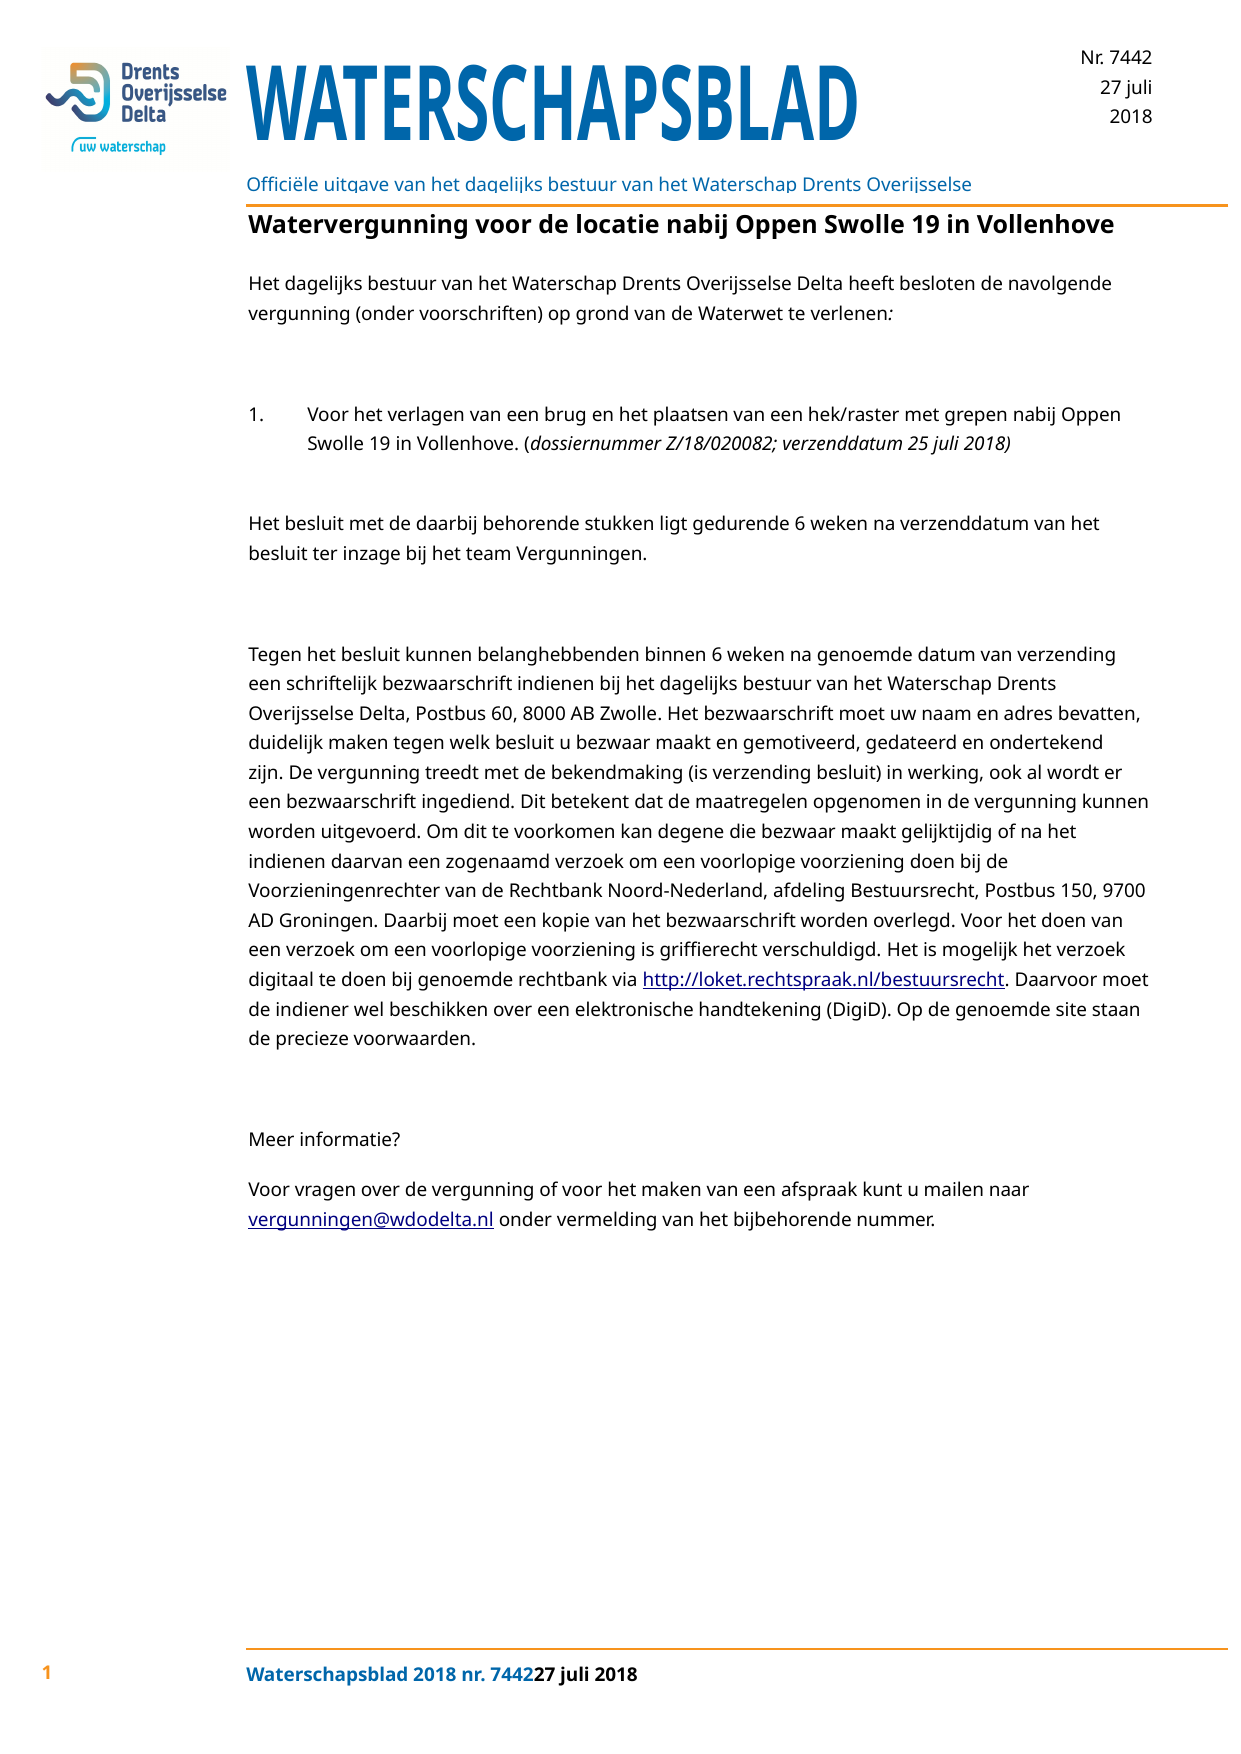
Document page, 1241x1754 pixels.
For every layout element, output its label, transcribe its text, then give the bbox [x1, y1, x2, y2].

picture [41, 47, 231, 172]
text Tegen het besluit kunnen belanghebbenden binnen 6 weken na genoemde datum van verzending een schriftelijk bezwaarschrift indienen bij het dagelijks bestuur van het Waterschap Drents Overijsselse Delta, Postbus 60, 8000 AB Zwolle. Het bezwaarschrift moet uw naam en adres bevatten, duidelijk maken tegen welk besluit u bezwaar maakt en gemotiveerd, gedateerd en ondertekend zijn. De vergunning treedt met de bekendmaking (is verzending besluit) in werking, ook al wordt er een bezwaarschrift ingediend. Dit betekent dat de maatregelen opgenomen in de vergunning kunnen worden uitgevoerd. Om dit te voorkomen kan degene die bezwaar maakt gelijktijdig of na het indienen daarvan een zogenaamd verzoek om een voorlopige voorziening doen bij de Voorzieningenrechter van de Rechtbank Noord-Nederland, afdeling Bestuursrecht, Postbus 150, 9700 AD Groningen. Daarbij moet een kopie van het bezwaarschrift worden overlegd. Voor het doen van een verzoek om een voorlopige voorziening is griffierecht verschuldigd. Het is mogelijk het verzoek digitaal te doen bij genoemde rechtbank via http://loket.rechtspraak.nl/bestuursrecht. Daarvoor moet de indiener wel beschikken over een elektronische handtekening (DigiD). Op de genoemde site staan de precieze voorwaarden. [248, 641, 1152, 1051]
text Het dagelijks bestuur van het Waterschap Drents Overijsselse Delta heeft besloten de navolgende vergunning (onder voorschriften) op grond van de Waterwet te verlenen: [248, 270, 1152, 326]
text Meer informatie? [248, 1126, 1152, 1152]
text Voor vragen over de vergunning of voor het maken van een afspraak kunt u mailen naar vergunningen@wdodelta.nl onder vermelding van het bijbehorende nummer. [248, 1177, 1152, 1232]
list Voor het verlagen van een brug en het plaatsen van een hek/raster met grepen nabij Oppen Swolle 19 in Vollenhove. (dossiernummer Z/18/020082; verzenddatum 25 juli 2018) [248, 401, 1152, 456]
text Watervergunning voor de locatie nabij Oppen Swolle 19 in Vollenhove [248, 207, 1152, 241]
text Het besluit met de daarbij behorende stukken ligt gedurende 6 weken na verzenddatum van het besluit ter inzage bij het team Vergunningen. [248, 510, 1152, 566]
